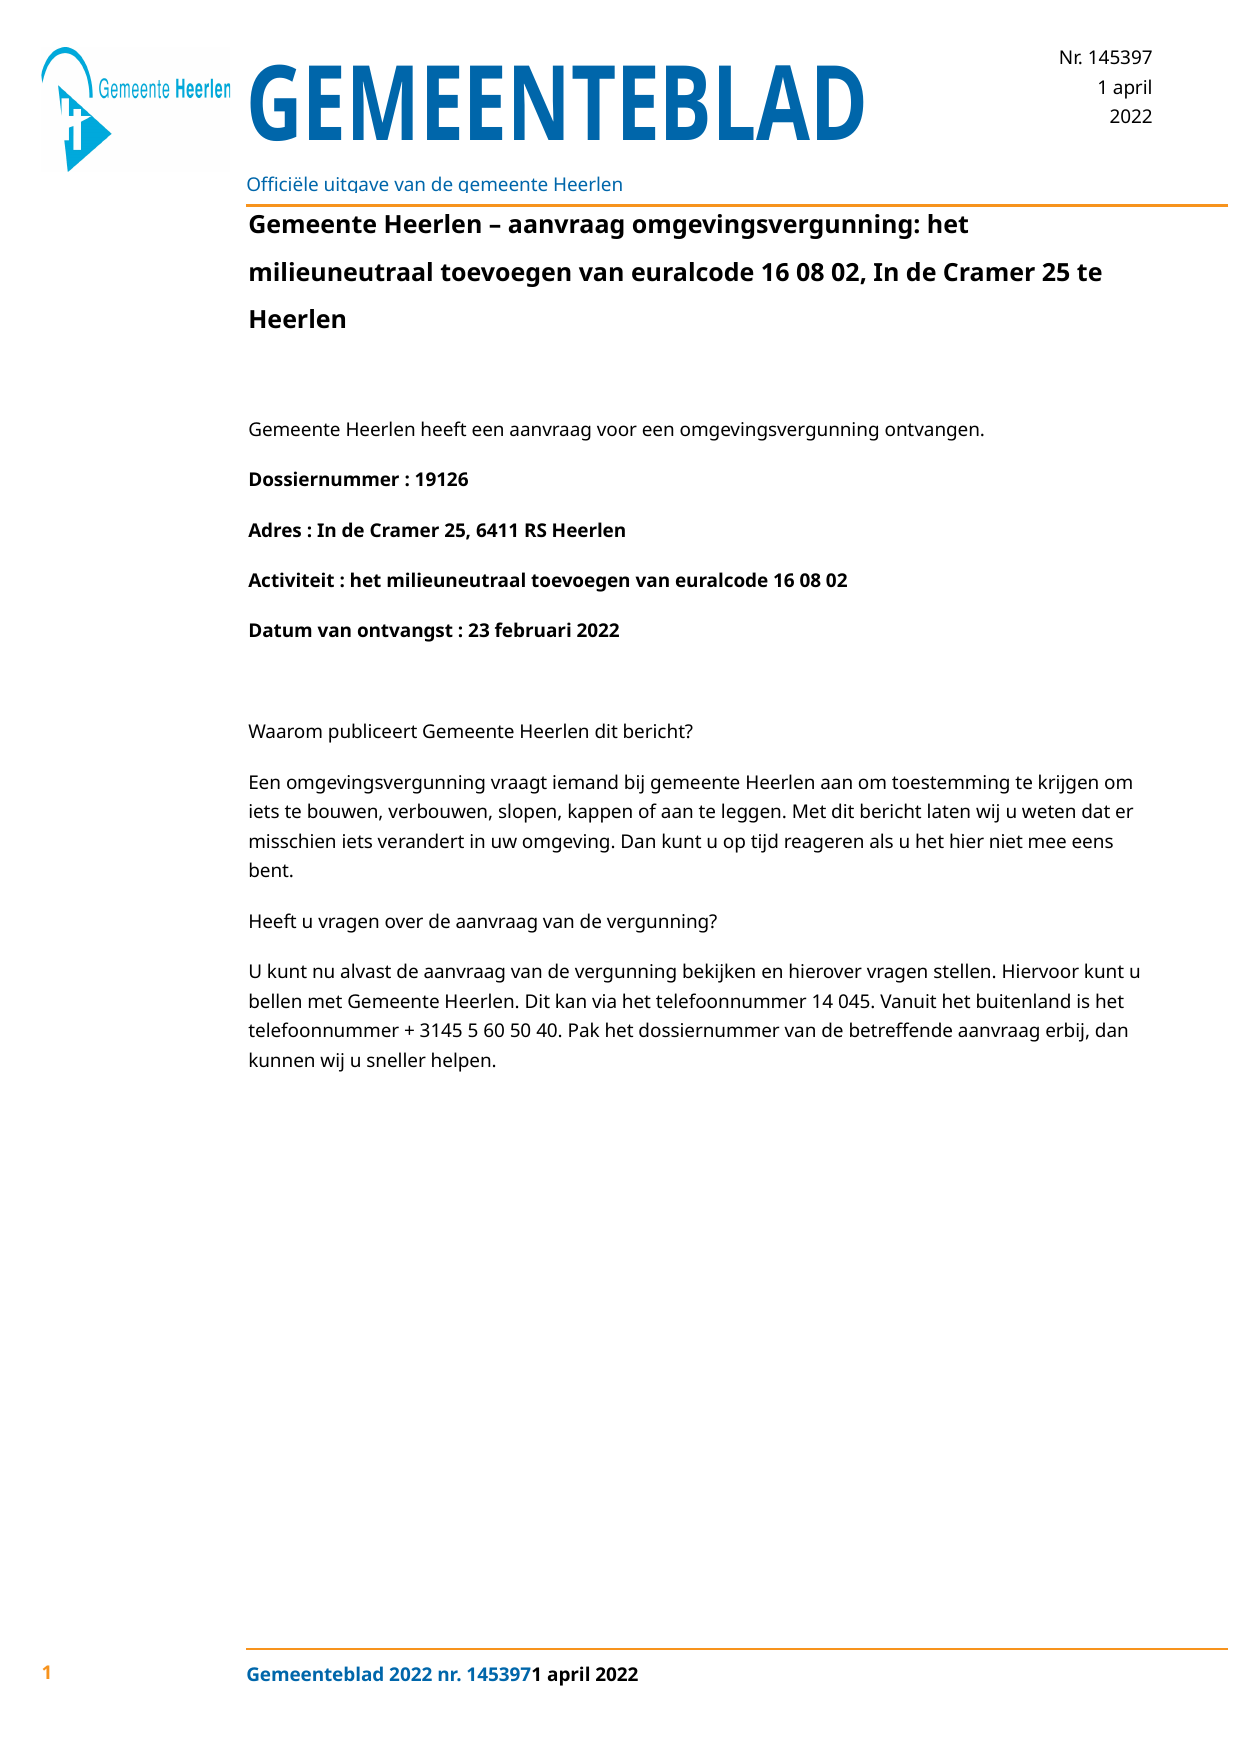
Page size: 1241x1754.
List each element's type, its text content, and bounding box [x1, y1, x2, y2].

text Gemeente Heerlen – aanvraag omgevingsvergunning: het milieuneutraal toevoegen van euralcode 16 08 02, In de Cramer 25 te Heerlen [248, 207, 1152, 336]
text Activiteit : het milieuneutraal toevoegen van euralcode 16 08 02 [248, 567, 1152, 593]
text U kunt nu alvast de aanvraag van de vergunning bekijken en hierover vragen stellen. Hiervoor kunt u bellen met Gemeente Heerlen. Dit kan via het telefoonnummer 14 045. Vanuit het buitenland is het telefoonnummer + 3145 5 60 50 40. Pak het dossiernummer van de betreffende aanvraag erbij, dan kunnen wij u sneller helpen. [248, 958, 1152, 1073]
text Gemeente Heerlen heeft een aanvraag voor een omgevingsvergunning ontvangen. [248, 416, 1152, 442]
text Waarom publiceert Gemeente Heerlen dit bericht? [248, 718, 1152, 744]
text Datum van ontvangst : 23 februari 2022 [248, 618, 1152, 643]
text Een omgevingsvergunning vraagt iemand bij gemeente Heerlen aan om toestemming te krijgen om iets te bouwen, verbouwen, slopen, kappen of aan te leggen. Met dit bericht laten wij u weten dat er misschien iets verandert in uw omgeving. Dan kunt u op tijd reageren als u het hier niet mee eens bent. [248, 769, 1152, 883]
text Adres : In de Cramer 25, 6411 RS Heerlen [248, 517, 1152, 542]
picture [41, 47, 59, 70]
picture [41, 47, 231, 172]
text Heeft u vragen over de aanvraag van de vergunning? [248, 908, 1152, 934]
text Dossiernummer : 19126 [248, 466, 1152, 492]
